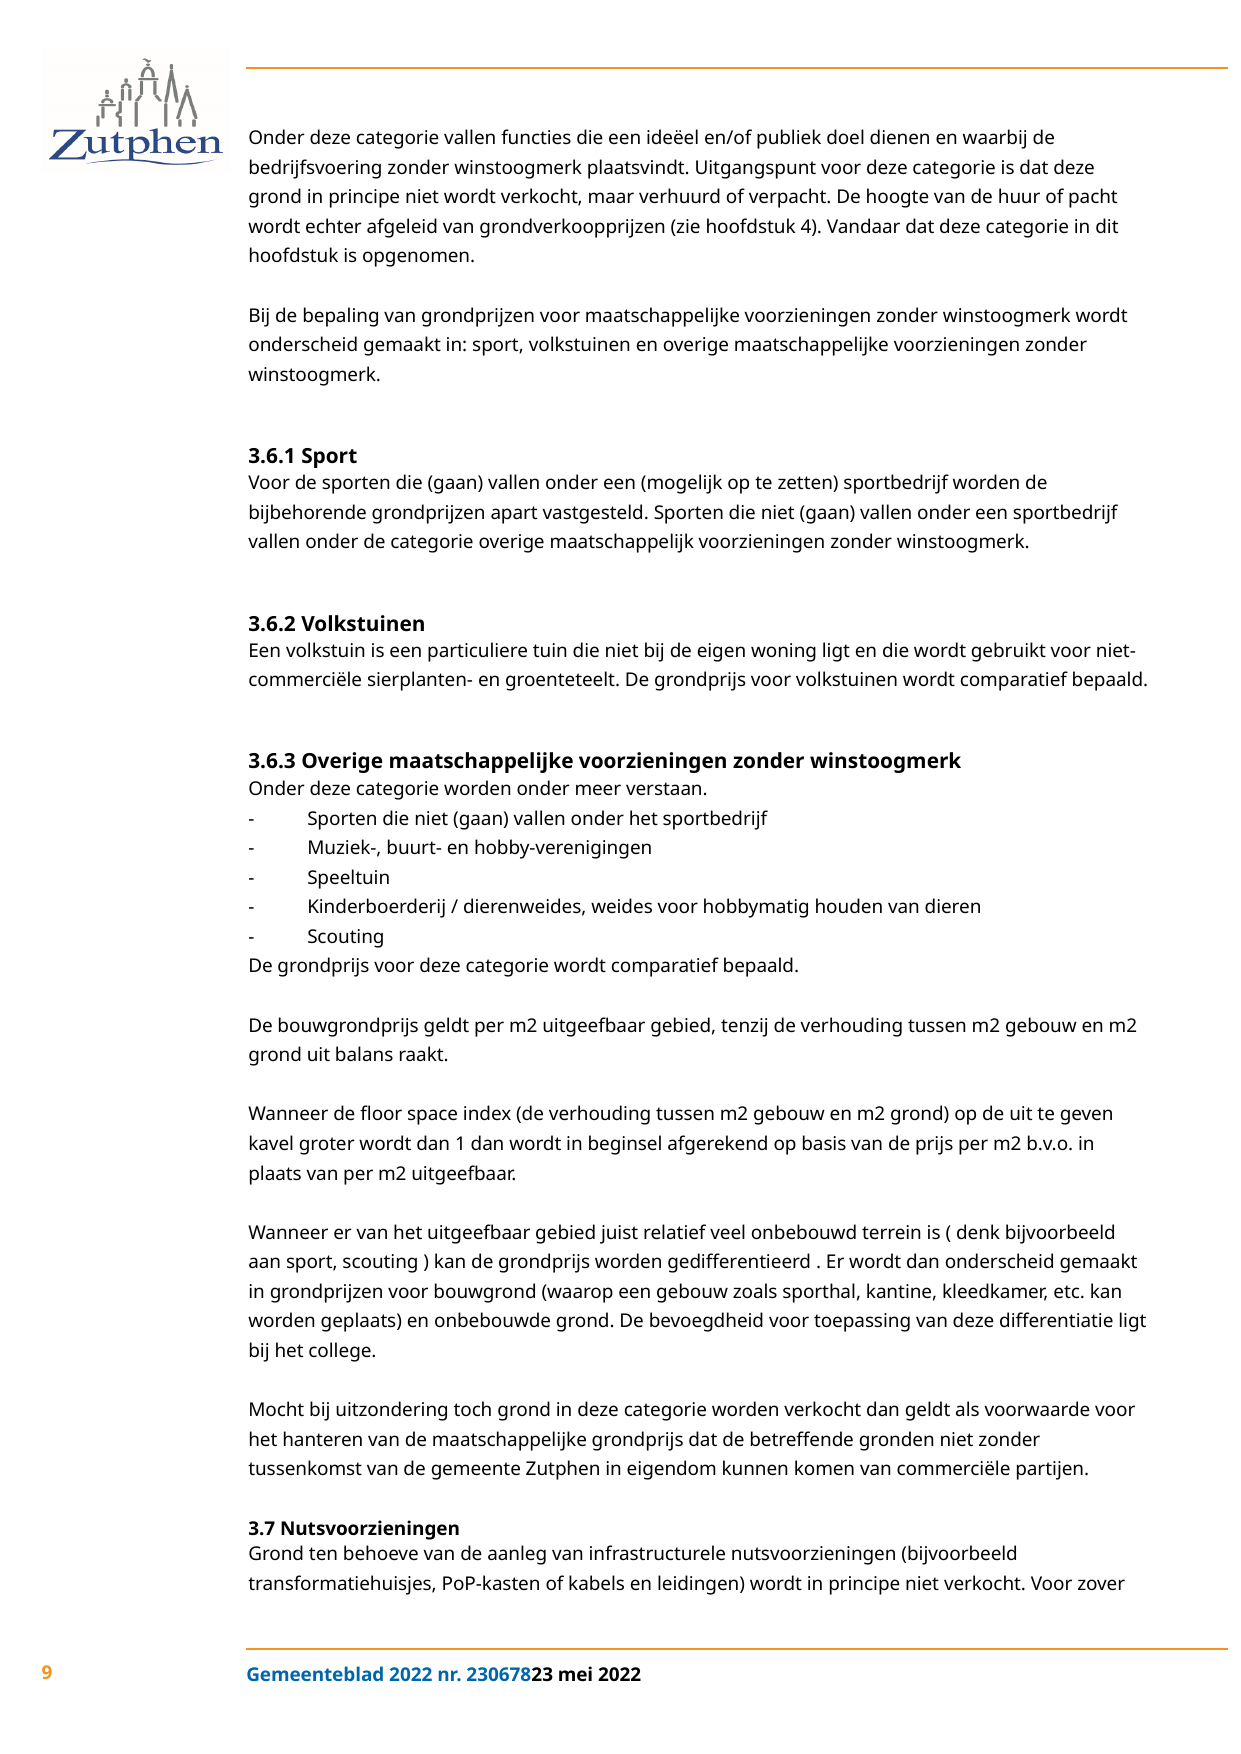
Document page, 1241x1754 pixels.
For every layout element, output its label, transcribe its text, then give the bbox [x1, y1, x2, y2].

text 3.6.1 Sport [248, 441, 1152, 469]
text Onder deze categorie worden onder meer verstaan. [248, 775, 1152, 801]
list Muziek-, buurt- en hobby-verenigingen [248, 834, 1152, 860]
text Voor de sporten die (gaan) vallen onder een (mogelijk op te zetten) sportbedrijf worden de bijbehorende grondprijzen apart vastgesteld. Sporten die niet (gaan) vallen onder een sportbedrijf vallen onder de categorie overige maatschappelijk voorzieningen zonder winstoogmerk. [248, 469, 1152, 554]
text 3.7 Nutsvoorzieningen [248, 1515, 1152, 1540]
text Bij de bepaling van grondprijzen voor maatschappelijke voorzieningen zonder winstoogmerk wordt onderscheid gemaakt in: sport, volkstuinen en overige maatschappelijke voorzieningen zonder winstoogmerk. [248, 302, 1152, 387]
text Mocht bij uitzondering toch grond in deze categorie worden verkocht dan geldt als voorwaarde voor het hanteren van de maatschappelijke grondprijs dat de betreffende gronden niet zonder tussenkomst van de gemeente Zutphen in eigendom kunnen komen van commerciële partijen. [248, 1396, 1152, 1481]
text Een volkstuin is een particuliere tuin die niet bij de eigen woning ligt en die wordt gebruikt voor niet-commerciële sierplanten- en groenteteelt. De grondprijs voor volkstuinen wordt comparatief bepaald. [248, 637, 1152, 692]
text 3.6.2 Volkstuinen [248, 609, 1152, 637]
picture [41, 47, 231, 172]
text 3.6.3 Overige maatschappelijke voorzieningen zonder winstoogmerk [248, 747, 1152, 775]
text Grond ten behoeve van de aanleg van infrastructurele nutsvoorzieningen (bijvoorbeeld transformatiehuisjes, PoP-kasten of kabels en leidingen) wordt in principe niet verkocht. Voor zover [248, 1540, 1152, 1596]
list Kinderboerderij / dierenweides, weides voor hobbymatig houden van dieren [248, 893, 1152, 919]
list Sporten die niet (gaan) vallen onder het sportbedrijf [248, 805, 1152, 830]
text Wanneer de floor space index (de verhouding tussen m2 gebouw en m2 grond) op de uit te geven kavel groter wordt dan 1 dan wordt in beginsel afgerekend op basis van de prijs per m2 b.v.o. in plaats van per m2 uitgeefbaar. [248, 1101, 1152, 1185]
text Wanneer er van het uitgeefbaar gebied juist relatief veel onbebouwd terrein is ( denk bijvoorbeeld aan sport, scouting ) kan de grondprijs worden gedifferentieerd . Er wordt dan onderscheid gemaakt in grondprijzen voor bouwgrond (waarop een gebouw zoals sporthal, kantine, kleedkamer, etc. kan worden geplaats) en onbebouwde grond. De bevoegdheid voor toepassing van deze differentiatie ligt bij het college. [248, 1219, 1152, 1363]
text Onder deze categorie vallen functies die een ideëel en/of publiek doel dienen en waarbij de bedrijfsvoering zonder winstoogmerk plaatsvindt. Uitgangspunt voor deze categorie is dat deze grond in principe niet wordt verkocht, maar verhuurd of verpacht. De hoogte van de huur of pacht wordt echter afgeleid van grondverkoopprijzen (zie hoofdstuk 4). Vandaar dat deze categorie in dit hoofdstuk is opgenomen. [248, 124, 1152, 268]
text De grondprijs voor deze categorie wordt comparatief bepaald. [248, 953, 1152, 978]
text De bouwgrondprijs geldt per m2 uitgeefbaar gebied, tenzij de verhouding tussen m2 gebouw en m2 grond uit balans raakt. [248, 1012, 1152, 1067]
list Scouting [248, 923, 1152, 949]
list Speeltuin [248, 864, 1152, 889]
